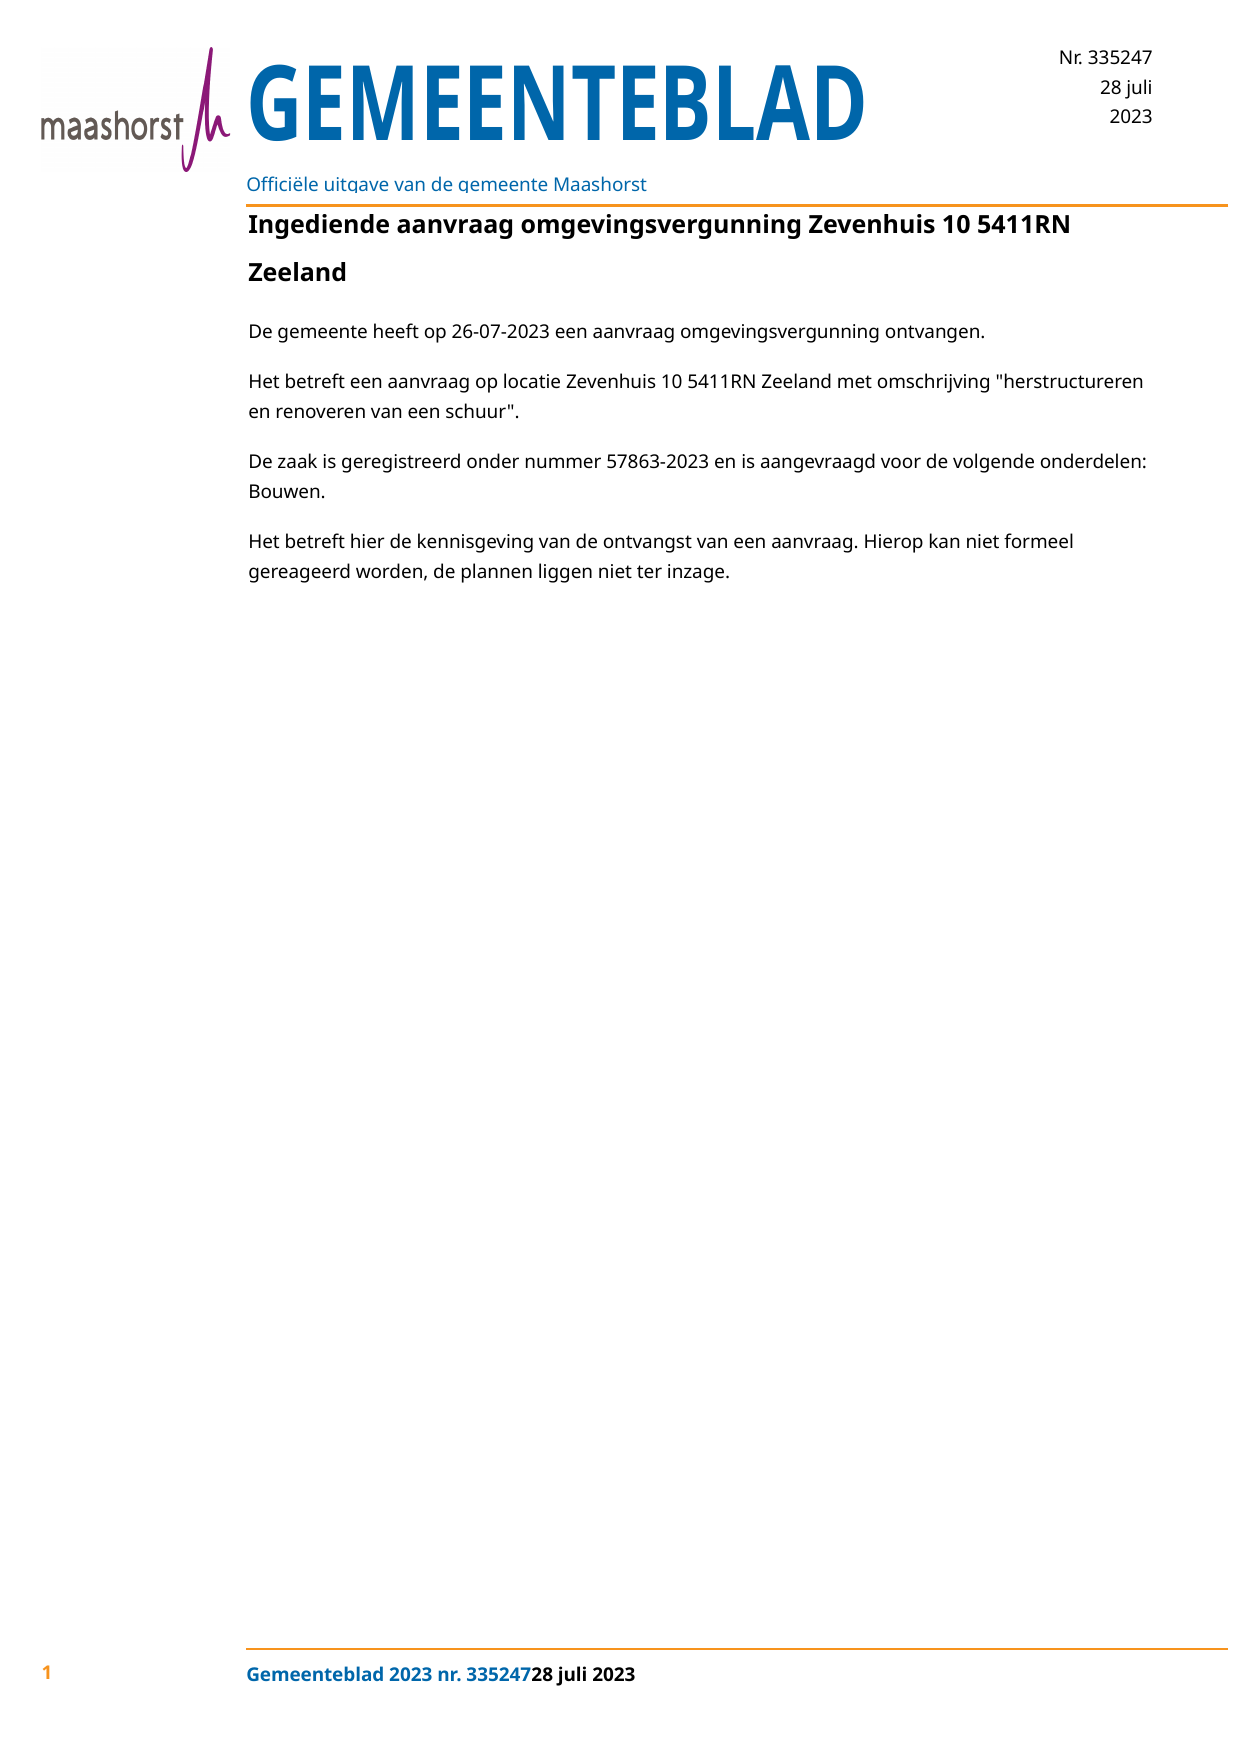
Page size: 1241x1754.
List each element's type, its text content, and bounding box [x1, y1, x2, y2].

text De gemeente heeft op 26-07-2023 een aanvraag omgevingsvergunning ontvangen. [248, 318, 1152, 344]
picture [41, 47, 231, 172]
text Ingediende aanvraag omgevingsvergunning Zevenhuis 10 5411RN Zeeland [248, 207, 1152, 288]
text Het betreft hier de kennisgeving van de ontvangst van een aanvraag. Hierop kan niet formeel gereageerd worden, de plannen liggen niet ter inzage. [248, 528, 1152, 584]
text De zaak is geregistreerd onder nummer 57863-2023 en is aangevraagd voor de volgende onderdelen: Bouwen. [248, 448, 1152, 504]
text Het betreft een aanvraag op locatie Zevenhuis 10 5411RN Zeeland met omschrijving "herstructureren en renoveren van een schuur". [248, 368, 1152, 424]
